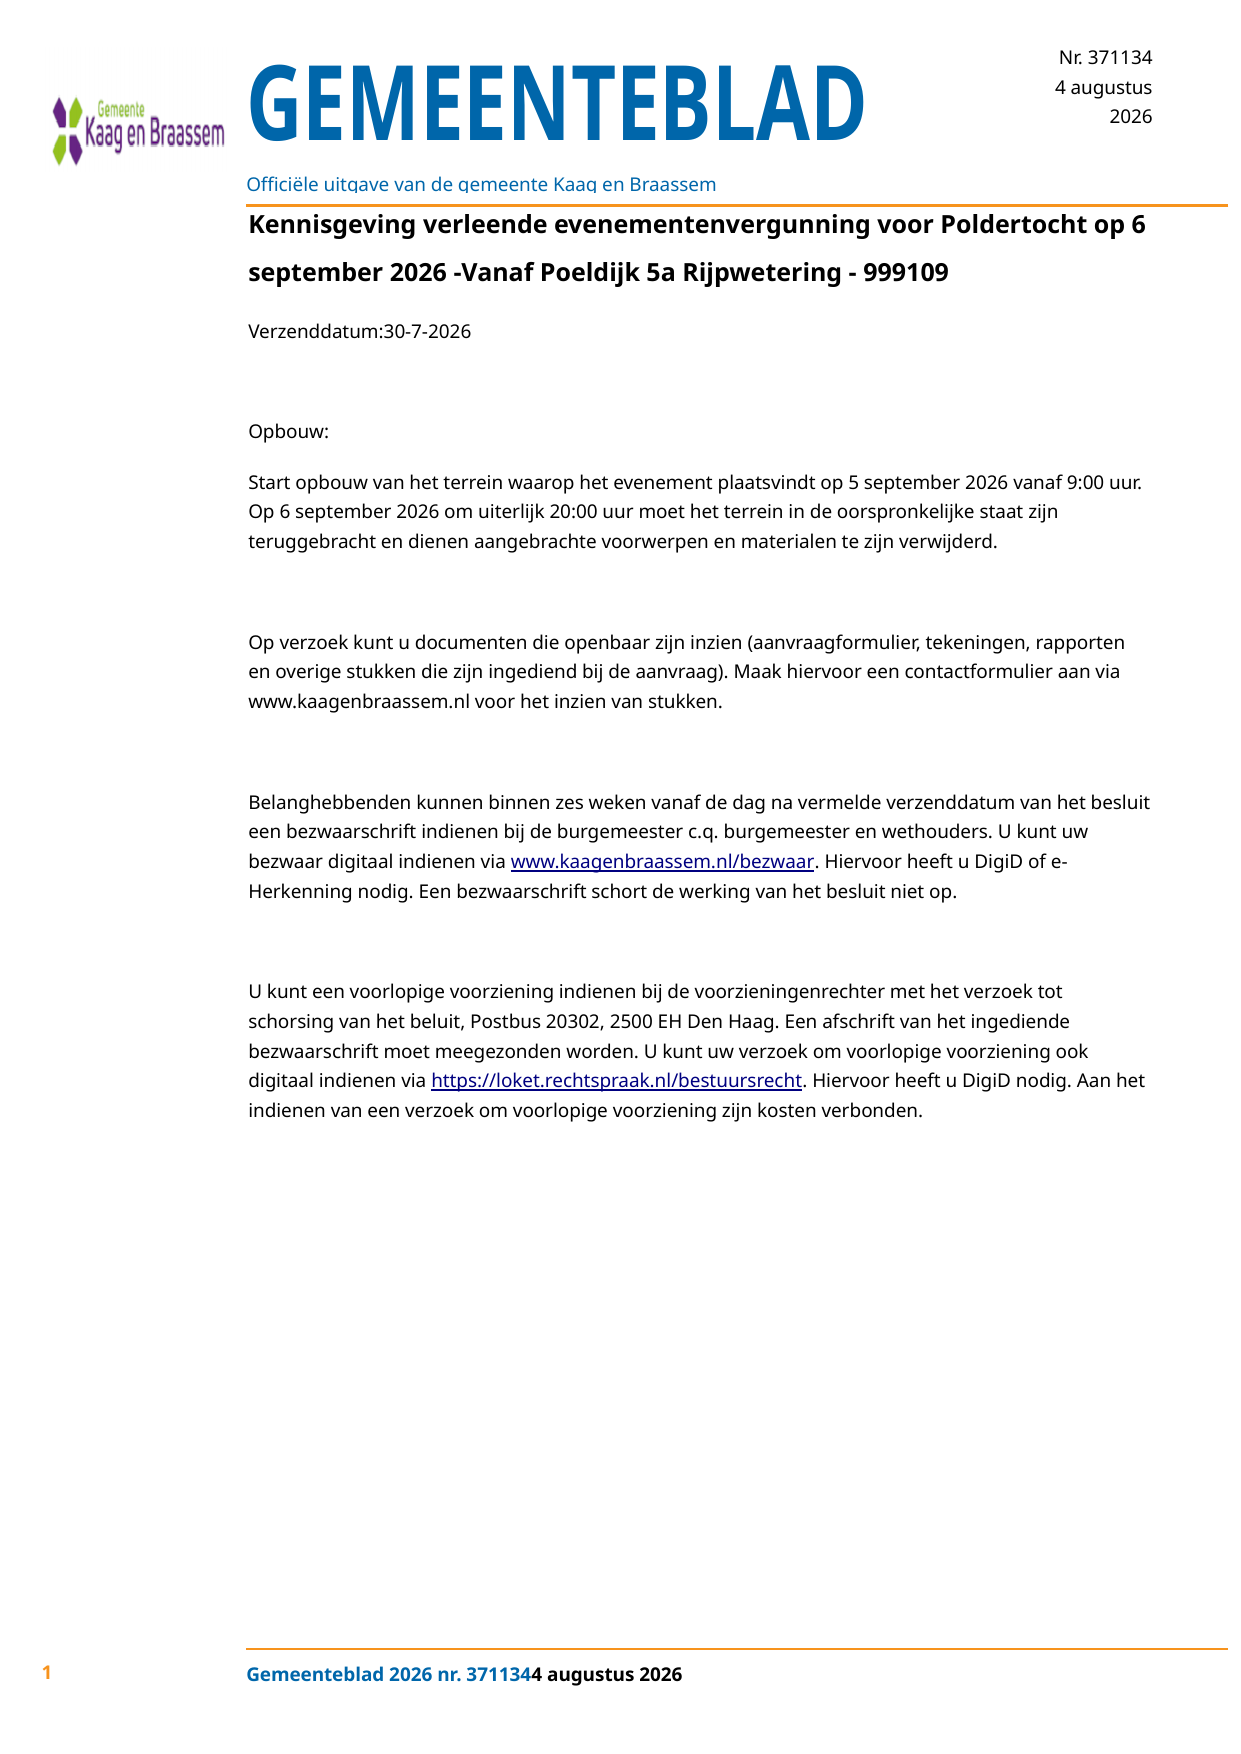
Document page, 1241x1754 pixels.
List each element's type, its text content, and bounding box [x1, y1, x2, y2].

text Belanghebbenden kunnen binnen zes weken vanaf de dag na vermelde verzenddatum van het besluit een bezwaarschrift indienen bij de burgemeester c.q. burgemeester en wethouders. U kunt uw bezwaar digitaal indienen via www.kaagenbraassem.nl/bezwaar. Hiervoor heeft u DigiD of e-Herkenning nodig. Een bezwaarschrift schort de werking van het besluit niet op. [248, 789, 1152, 904]
text Start opbouw van het terrein waarop het evenement plaatsvindt op 5 september 2026 vanaf 9:00 uur. Op 6 september 2026 om uiterlijk 20:00 uur moet het terrein in de oorspronkelijke staat zijn teruggebracht en dienen aangebrachte voorwerpen en materialen te zijn verwijderd. [248, 469, 1152, 554]
text Verzenddatum:30-7-2026 [248, 318, 1152, 344]
text U kunt een voorlopige voorziening indienen bij de voorzieningenrechter met het verzoek tot schorsing van het beluit, Postbus 20302, 2500 EH Den Haag. Een afschrift van het ingediende bezwaarschrift moet meegezonden worden. U kunt uw verzoek om voorlopige voorziening ook digitaal indienen via https://loket.rechtspraak.nl/bestuursrecht. Hiervoor heeft u DigiD nodig. Aan het indienen van een verzoek om voorlopige voorziening zijn kosten verbonden. [248, 979, 1152, 1123]
text Kennisgeving verleende evenementenvergunning voor Poldertocht op 6 september 2026 -Vanaf Poeldijk 5a Rijpwetering - 999109 [248, 207, 1152, 288]
text Op verzoek kunt u documenten die openbaar zijn inzien (aanvraagformulier, tekeningen, rapporten en overige stukken die zijn ingediend bij de aanvraag). Maak hiervoor een contactformulier aan via www.kaagenbraassem.nl voor het inzien van stukken. [248, 629, 1152, 714]
picture [41, 47, 231, 172]
text Opbouw: [248, 419, 1152, 444]
